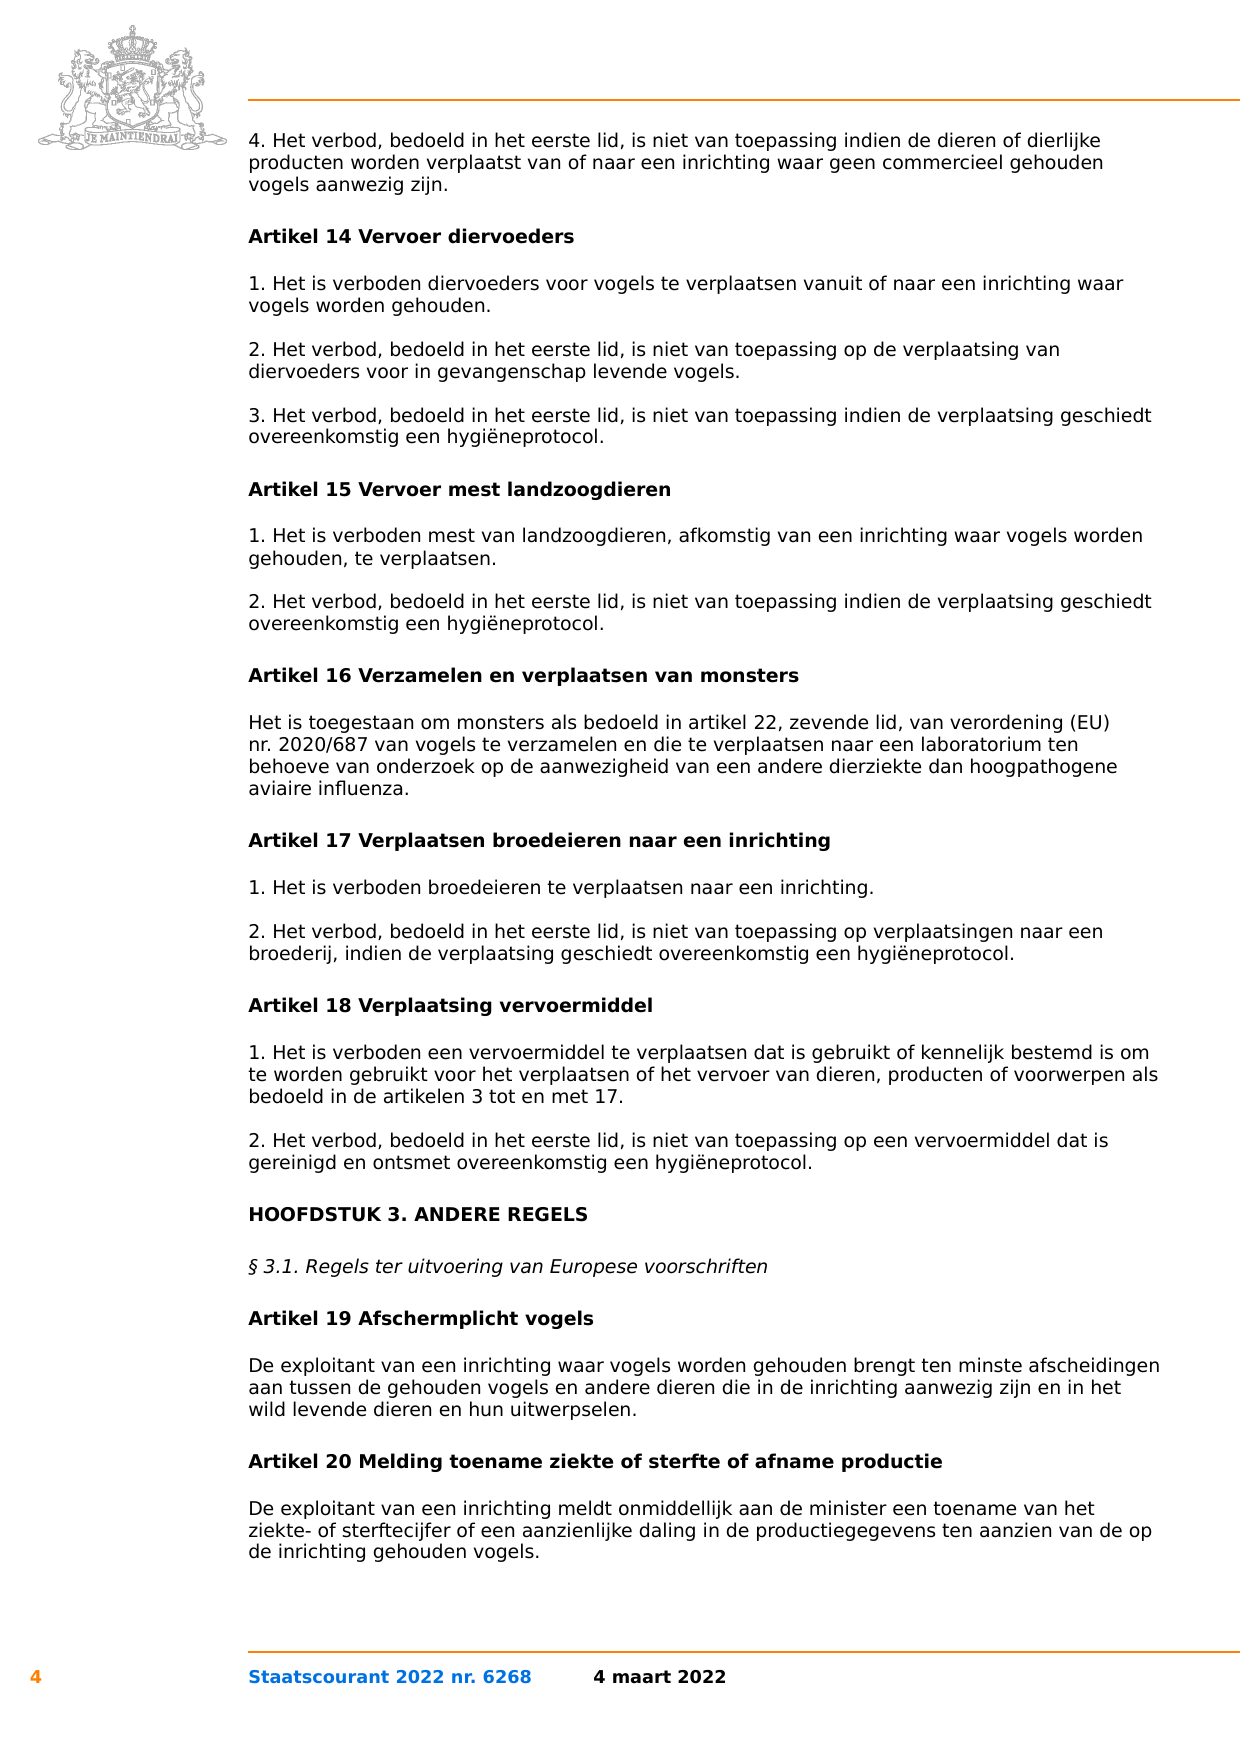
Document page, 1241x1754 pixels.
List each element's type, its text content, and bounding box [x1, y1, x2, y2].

subtitle Artikel 19 Afschermplicht vogels [248, 1308, 1163, 1329]
subtitle Artikel 15 Vervoer mest landzoogdieren [248, 478, 1163, 500]
text 4. Het verbod, bedoeld in het eerste lid, is niet van toepassing indien de dieren of dierlijke producten worden verplaatst van of naar een inrichting waar geen commercieel gehouden vogels aanwezig zijn. [248, 130, 1163, 196]
text 3. Het verbod, bedoeld in het eerste lid, is niet van toepassing indien de verplaatsing geschiedt overeenkomstig een hygiëneprotocol. [248, 404, 1163, 448]
text 1. Het is verboden broedeieren te verplaatsen naar een inrichting. [248, 877, 1163, 899]
subtitle Artikel 20 Melding toename ziekte of sterfte of afname productie [248, 1451, 1163, 1472]
text De exploitant van een inrichting waar vogels worden gehouden brengt ten minste afscheidingen aan tussen de gehouden vogels en andere dieren die in de inrichting aanwezig zijn en in het wild levende dieren en hun uitwerpselen. [248, 1354, 1163, 1421]
subtitle HOOFDSTUK 3. ANDERE REGELS [248, 1204, 1163, 1226]
text 2. Het verbod, bedoeld in het eerste lid, is niet van toepassing op de verplaatsing van diervoeders voor in gevangenschap levende vogels. [248, 339, 1163, 383]
subtitle § 3.1. Regels ter uitvoering van Europese voorschriften [248, 1256, 1163, 1278]
text De exploitant van een inrichting meldt onmiddellijk aan de minister een toename van het ziekte- of sterftecijfer of een aanzienlijke daling in de productiegegevens ten aanzien van de op de inrichting gehouden vogels. [248, 1497, 1163, 1563]
text Het is toegestaan om monsters als bedoeld in artikel 22, zevende lid, van verordening (EU) nr. 2020/687 van vogels te verzamelen en die te verplaatsen naar een laboratorium ten behoeve van onderzoek op de aanwezigheid van een andere dierziekte dan hoogpathogene aviaire influenza. [248, 712, 1163, 800]
subtitle Artikel 14 Vervoer diervoeders [248, 226, 1163, 248]
text 1. Het is verboden diervoeders voor vogels te verplaatsen vanuit of naar een inrichting waar vogels worden gehouden. [248, 273, 1163, 317]
subtitle Artikel 18 Verplaatsing vervoermiddel [248, 995, 1163, 1017]
text 2. Het verbod, bedoeld in het eerste lid, is niet van toepassing op een vervoermiddel dat is gereinigd en ontsmet overeenkomstig een hygiëneprotocol. [248, 1130, 1163, 1174]
text 2. Het verbod, bedoeld in het eerste lid, is niet van toepassing indien de verplaatsing geschiedt overeenkomstig een hygiëneprotocol. [248, 591, 1163, 635]
text 1. Het is verboden mest van landzoogdieren, afkomstig van een inrichting waar vogels worden gehouden, te verplaatsen. [248, 525, 1163, 569]
subtitle Artikel 17 Verplaatsen broedeieren naar een inrichting [248, 830, 1163, 852]
subtitle Artikel 16 Verzamelen en verplaatsen van monsters [248, 665, 1163, 687]
text 1. Het is verboden een vervoermiddel te verplaatsen dat is gebruikt of kennelijk bestemd is om te worden gebruikt voor het verplaatsen of het vervoer van dieren, producten of voorwerpen als bedoeld in de artikelen 3 tot en met 17. [248, 1042, 1163, 1108]
picture [38, 25, 227, 150]
text 2. Het verbod, bedoeld in het eerste lid, is niet van toepassing op verplaatsingen naar een broederij, indien de verplaatsing geschiedt overeenkomstig een hygiëneprotocol. [248, 921, 1163, 965]
